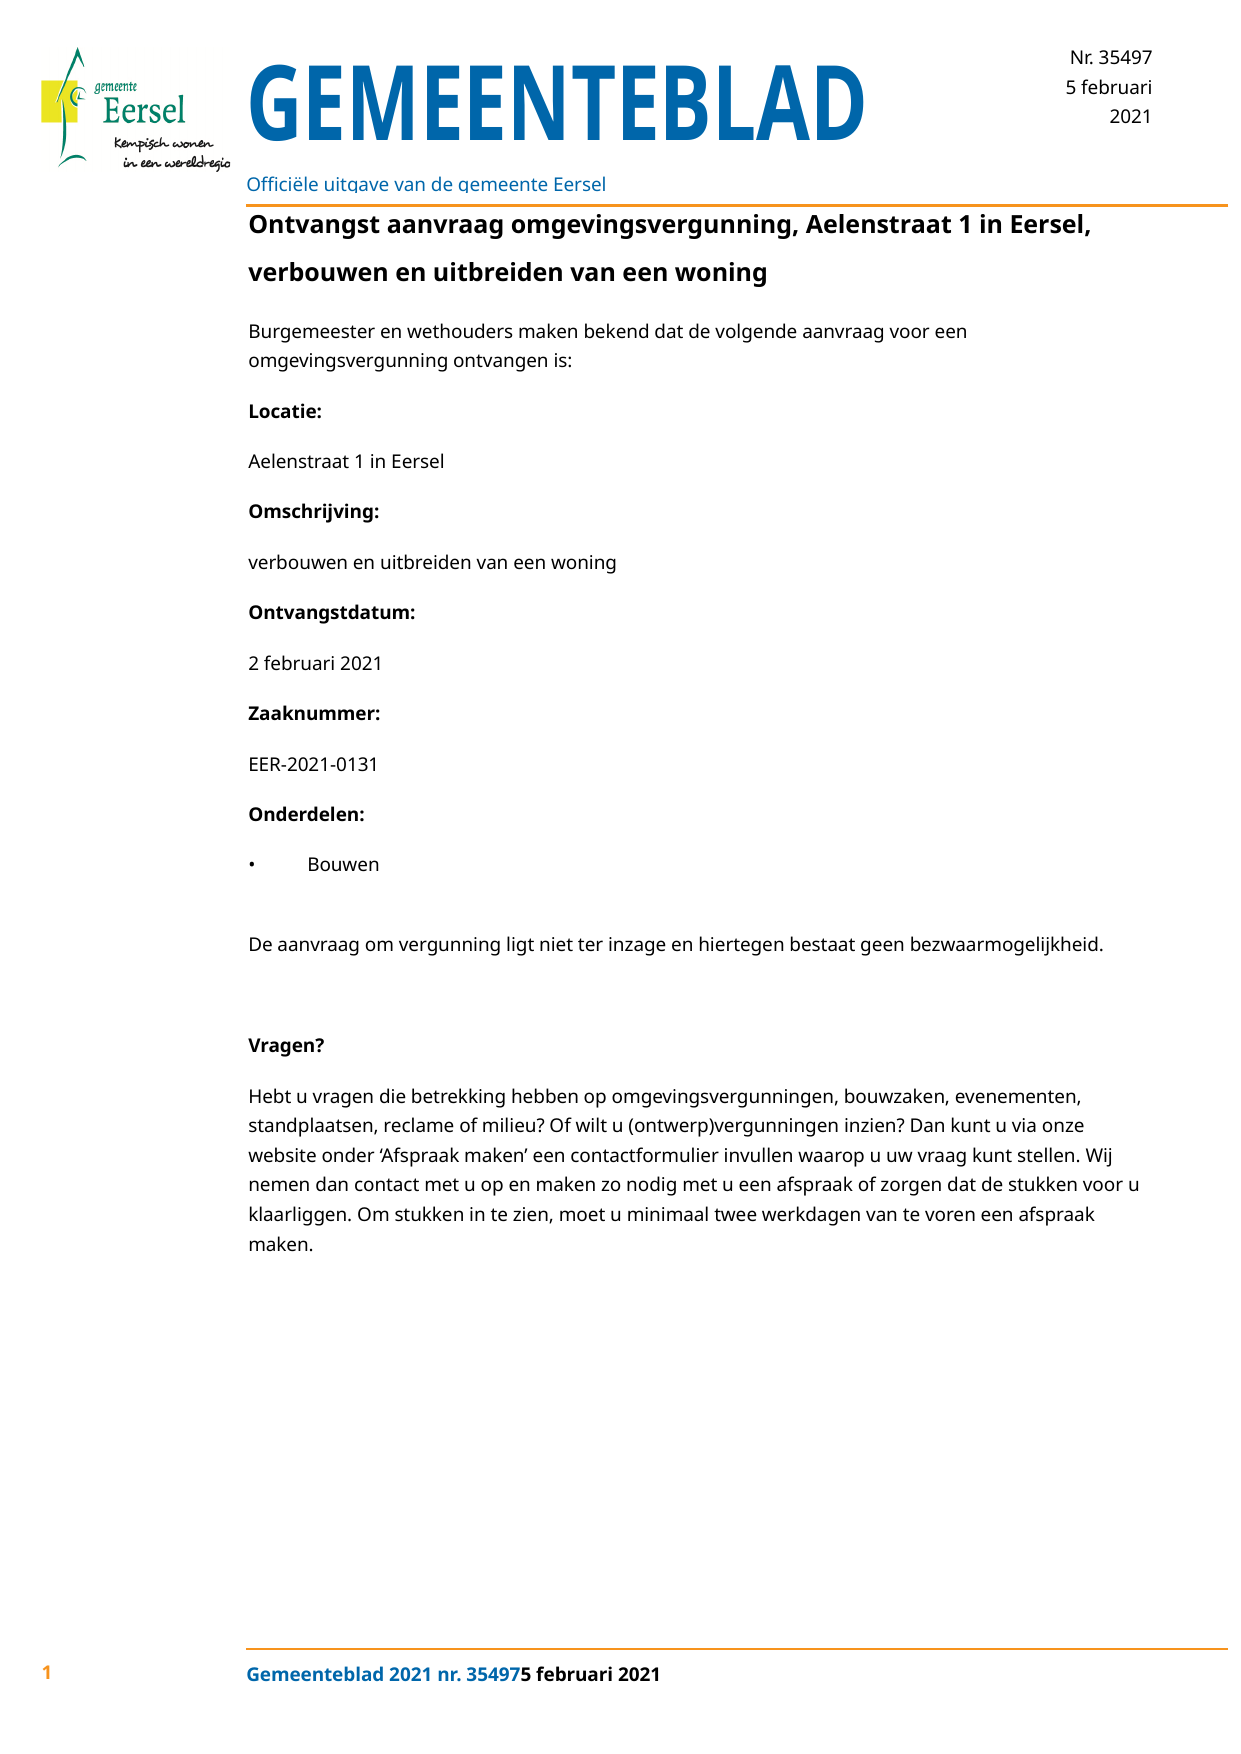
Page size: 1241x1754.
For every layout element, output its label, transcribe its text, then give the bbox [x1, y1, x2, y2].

text Ontvangstdatum: [248, 599, 1152, 625]
text Ontvangst aanvraag omgevingsvergunning, Aelenstraat 1 in Eersel, verbouwen en uitbreiden van een woning [248, 207, 1152, 288]
text verbouwen en uitbreiden van een woning [248, 549, 1152, 575]
picture [41, 47, 231, 172]
text Zaaknummer: [248, 700, 1152, 726]
text EER-2021-0131 [248, 751, 1152, 777]
text Vragen? [248, 1032, 1152, 1058]
text 2 februari 2021 [248, 650, 1152, 676]
text Locatie: [248, 398, 1152, 424]
text Onderdelen: [248, 801, 1152, 827]
text Omschrijving: [248, 499, 1152, 524]
text Burgemeester en wethouders maken bekend dat de volgende aanvraag voor een omgevingsvergunning ontvangen is: [248, 318, 1152, 373]
text De aanvraag om vergunning ligt niet ter inzage en hiertegen bestaat geen bezwaarmogelijkheid. [248, 932, 1152, 957]
text Aelenstraat 1 in Eersel [248, 448, 1152, 474]
text Hebt u vragen die betrekking hebben op omgevingsvergunningen, bouwzaken, evenementen, standplaatsen, reclame of milieu? Of wilt u (ontwerp)vergunningen inzien? Dan kunt u via onze website onder ‘Afspraak maken’ een contactformulier invullen waarop u uw vraag kunt stellen. Wij nemen dan contact met u op en maken zo nodig met u een afspraak of zorgen dat de stukken voor u klaarliggen. Om stukken in te zien, moet u minimaal twee werkdagen van te voren een afspraak maken. [248, 1083, 1152, 1257]
list Bouwen [248, 852, 1152, 877]
